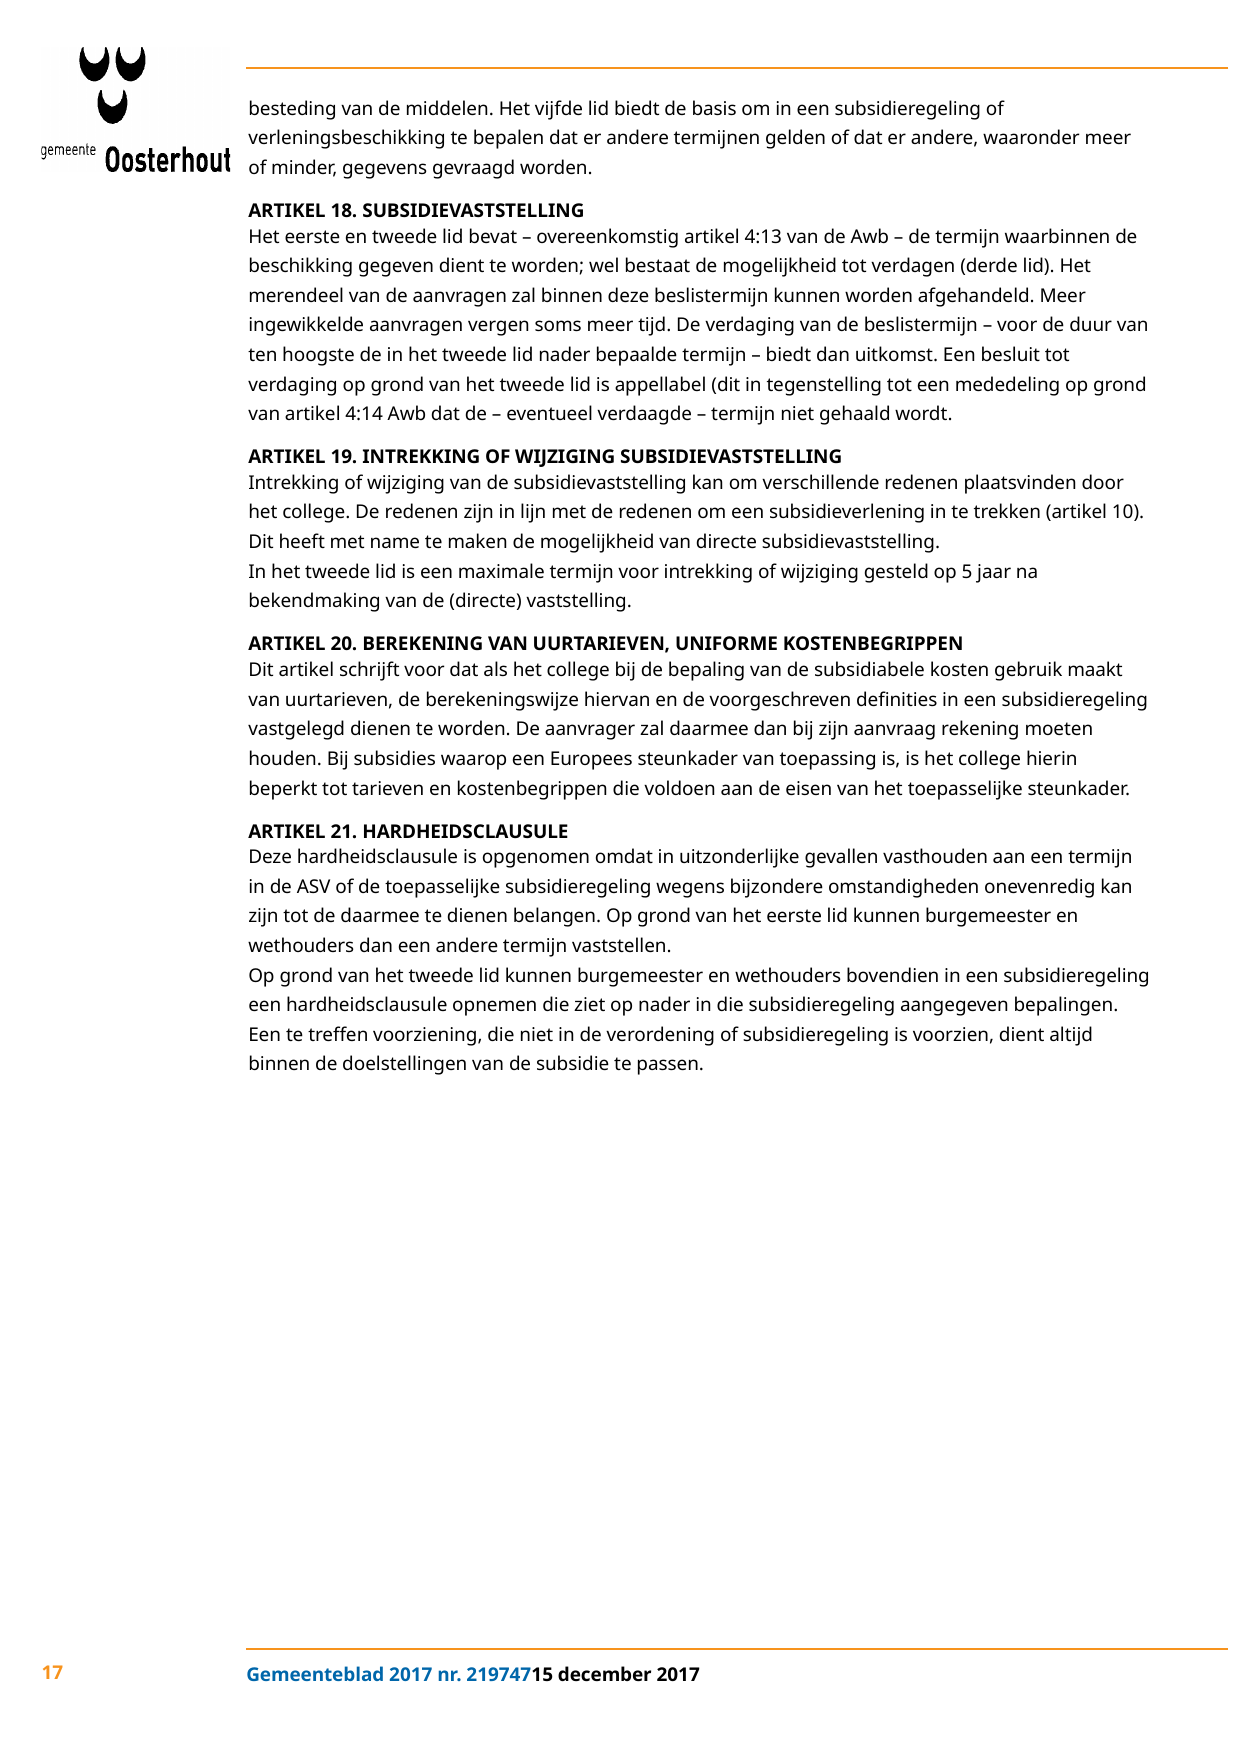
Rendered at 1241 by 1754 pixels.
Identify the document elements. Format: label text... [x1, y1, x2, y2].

text ARTIKEL 21. HARDHEIDSCLAUSULE [248, 818, 1152, 843]
text Dit artikel schrijft voor dat als het college bij de bepaling van de subsidiabele kosten gebruik maakt van uurtarieven, de berekeningswijze hiervan en de voorgeschreven definities in een subsidieregeling vastgelegd dienen te worden. De aanvrager zal daarmee dan bij zijn aanvraag rekening moeten houden. Bij subsidies waarop een Europees steunkader van toepassing is, is het college hierin beperkt tot tarieven en kostenbegrippen die voldoen aan de eisen van het toepasselijke steunkader. [248, 656, 1152, 800]
text Deze hardheidsclausule is opgenomen omdat in uitzonderlijke gevallen vasthouden aan een termijn in de ASV of de toepasselijke subsidieregeling wegens bijzondere omstandigheden onevenredig kan zijn tot de daarmee te dienen belangen. Op grond van het eerste lid kunnen burgemeester en wethouders dan een andere termijn vaststellen. [248, 843, 1152, 958]
text ARTIKEL 20. BEREKENING VAN UURTARIEVEN, UNIFORME KOSTENBEGRIPPEN [248, 631, 1152, 656]
text ARTIKEL 18. SUBSIDIEVASTSTELLING [248, 197, 1152, 223]
picture [41, 47, 231, 172]
text Het eerste en tweede lid bevat – overeenkomstig artikel 4:13 van de Awb – de termijn waarbinnen de beschikking gegeven dient te worden; wel bestaat de mogelijkheid tot verdagen (derde lid). Het merendeel van de aanvragen zal binnen deze beslistermijn kunnen worden afgehandeld. Meer ingewikkelde aanvragen vergen soms meer tijd. De verdaging van de beslistermijn – voor de duur van ten hoogste de in het tweede lid nader bepaalde termijn – biedt dan uitkomst. Een besluit tot verdaging op grond van het tweede lid is appellabel (dit in tegenstelling tot een mededeling op grond van artikel 4:14 Awb dat de – eventueel verdaagde – termijn niet gehaald wordt. [248, 223, 1152, 426]
text ARTIKEL 19. INTREKKING OF WIJZIGING SUBSIDIEVASTSTELLING [248, 443, 1152, 469]
text Intrekking of wijziging van de subsidievaststelling kan om verschillende redenen plaatsvinden door het college. De redenen zijn in lijn met de redenen om een subsidieverlening in te trekken (artikel 10). Dit heeft met name te maken de mogelijkheid van directe subsidievaststelling. [248, 469, 1152, 554]
text besteding van de middelen. Het vijfde lid biedt de basis om in een subsidieregeling of verleningsbeschikking te bepalen dat er andere termijnen gelden of dat er andere, waaronder meer of minder, gegevens gevraagd worden. [248, 95, 1152, 180]
text In het tweede lid is een maximale termijn voor intrekking of wijziging gesteld op 5 jaar na bekendmaking van de (directe) vaststelling. [248, 558, 1152, 613]
text Op grond van het tweede lid kunnen burgemeester en wethouders bovendien in een subsidieregeling een hardheidsclausule opnemen die ziet op nader in die subsidieregeling aangegeven bepalingen. Een te treffen voorziening, die niet in de verordening of subsidieregeling is voorzien, dient altijd binnen de doelstellingen van de subsidie te passen. [248, 962, 1152, 1076]
